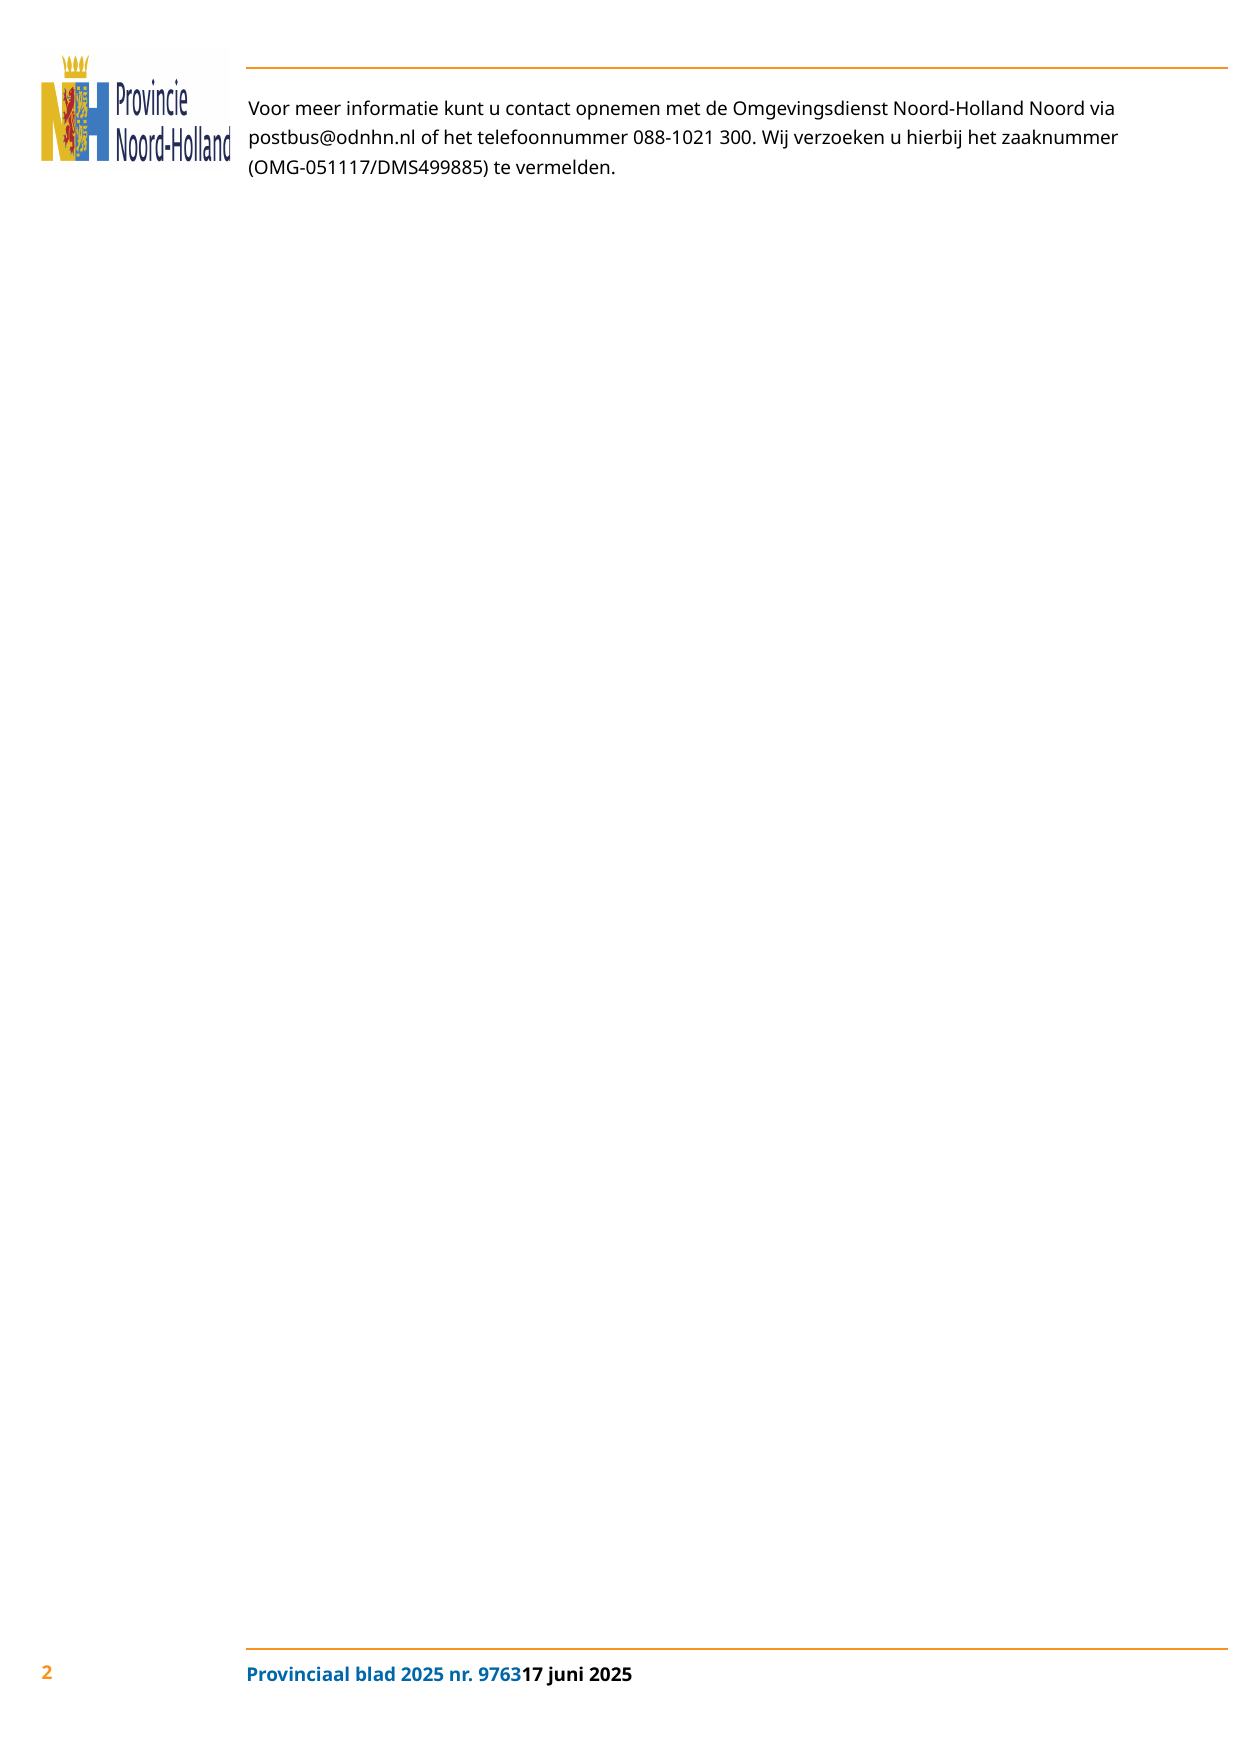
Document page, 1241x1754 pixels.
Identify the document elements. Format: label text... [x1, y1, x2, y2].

text Voor meer informatie kunt u contact opnemen met de Omgevingsdienst Noord-Holland Noord via postbus@odnhn.nl of het telefoonnummer 088-1021 300. Wij verzoeken u hierbij het zaaknummer (OMG-051117/DMS499885) te vermelden. [248, 95, 1152, 180]
picture [41, 47, 231, 172]
